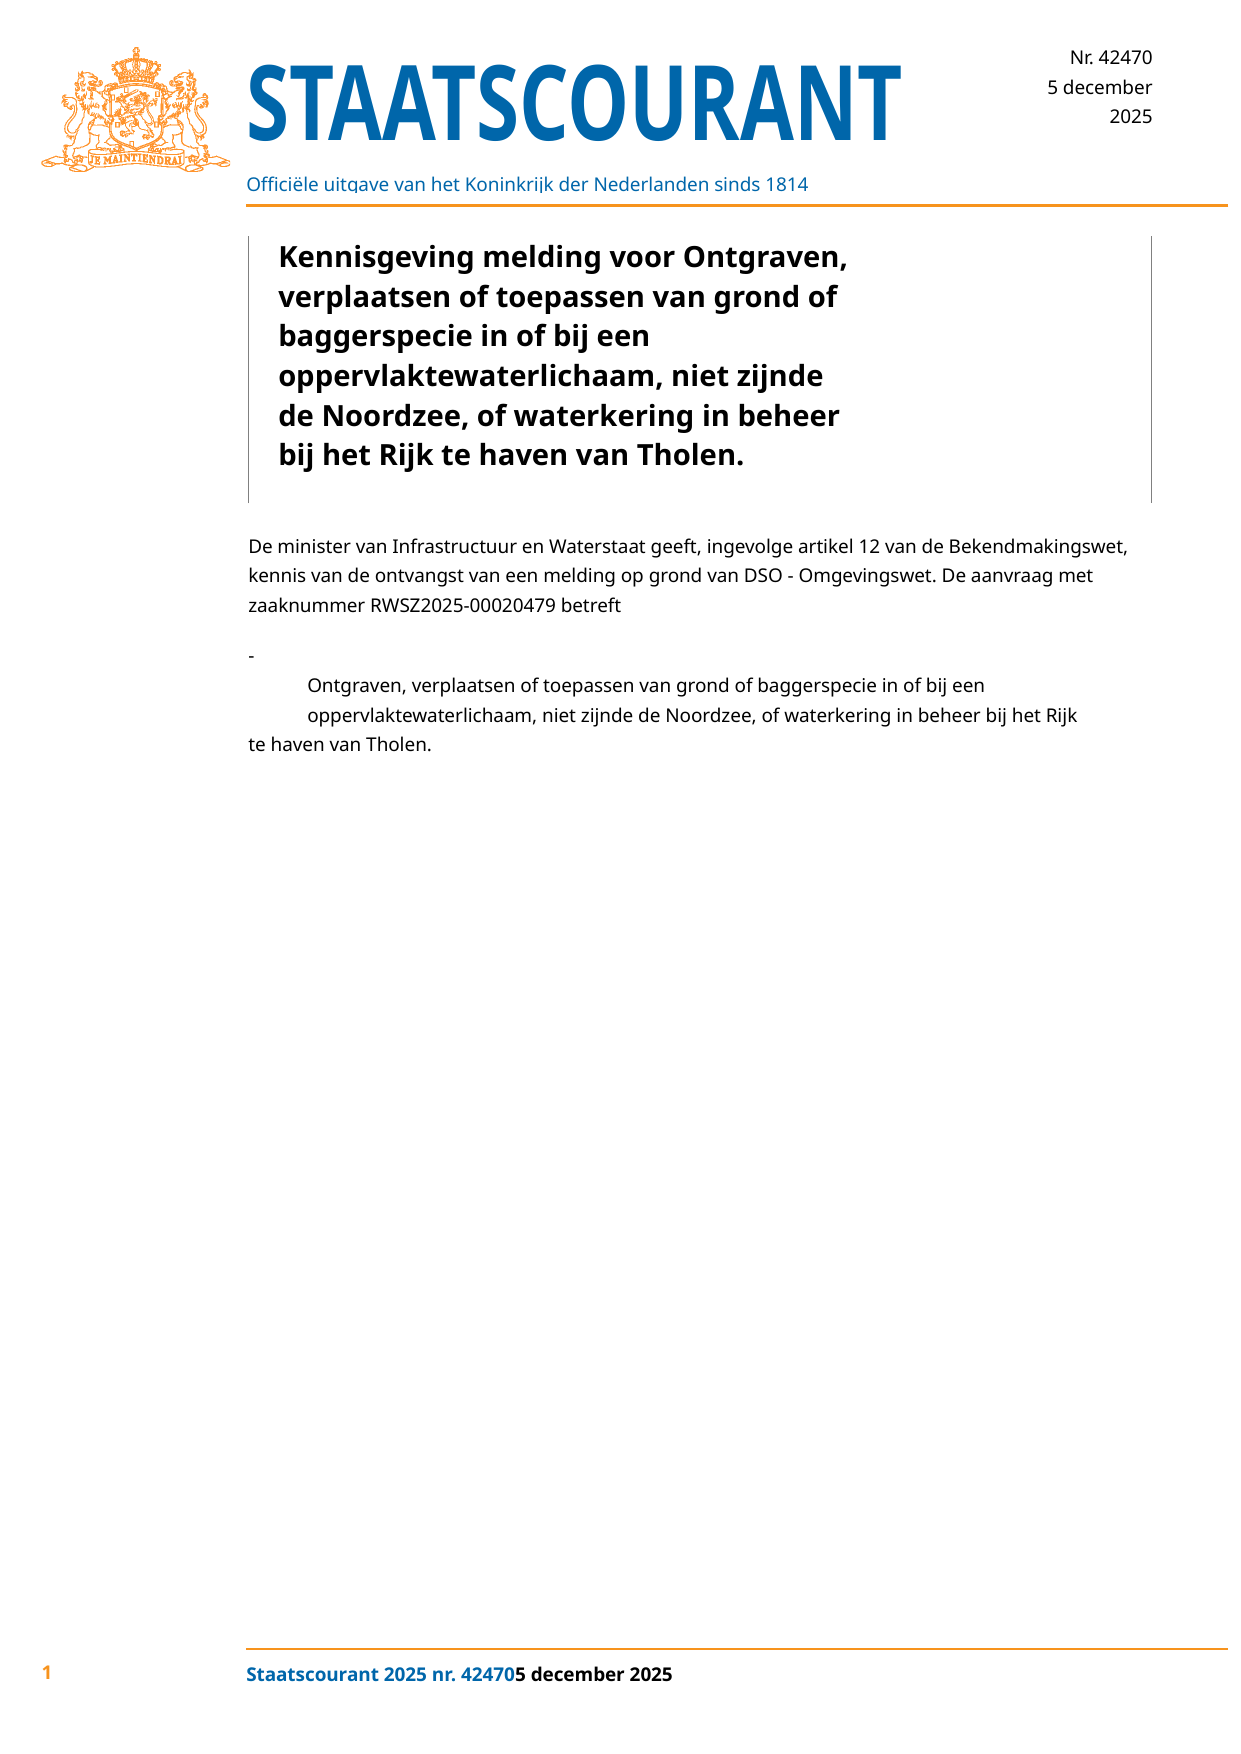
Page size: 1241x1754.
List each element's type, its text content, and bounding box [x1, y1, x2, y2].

table_header [850, 236, 912, 413]
table_header [1090, 236, 1151, 413]
table_header Kennisgeving melding voor Ontgraven, verplaatsen of toepassen van grond of baggerspecie in of bij een oppervlaktewaterlichaam, niet zijnde de Noordzee, of waterkering in beheer bij het Rijk te haven van Tholen. [249, 236, 850, 503]
list Ontgraven, verplaatsen of toepassen van grond of baggerspecie in of bij een oppervlaktewaterlichaam, niet zijnde de Noordzee, of waterkering in beheer bij het Rijk [248, 672, 1152, 727]
picture [41, 47, 231, 172]
text te haven van Tholen. [248, 731, 1152, 757]
text De minister van Infrastructuur en Waterstaat geeft, ingevolge artikel 12 van de Bekendmakingswet, kennis van de ontvangst van een melding op grond van DSO - Omgevingswet. De aanvraag met zaaknummer RWSZ2025-00020479 betreft [248, 533, 1152, 618]
table_header [850, 414, 1151, 503]
picture [912, 236, 1090, 414]
